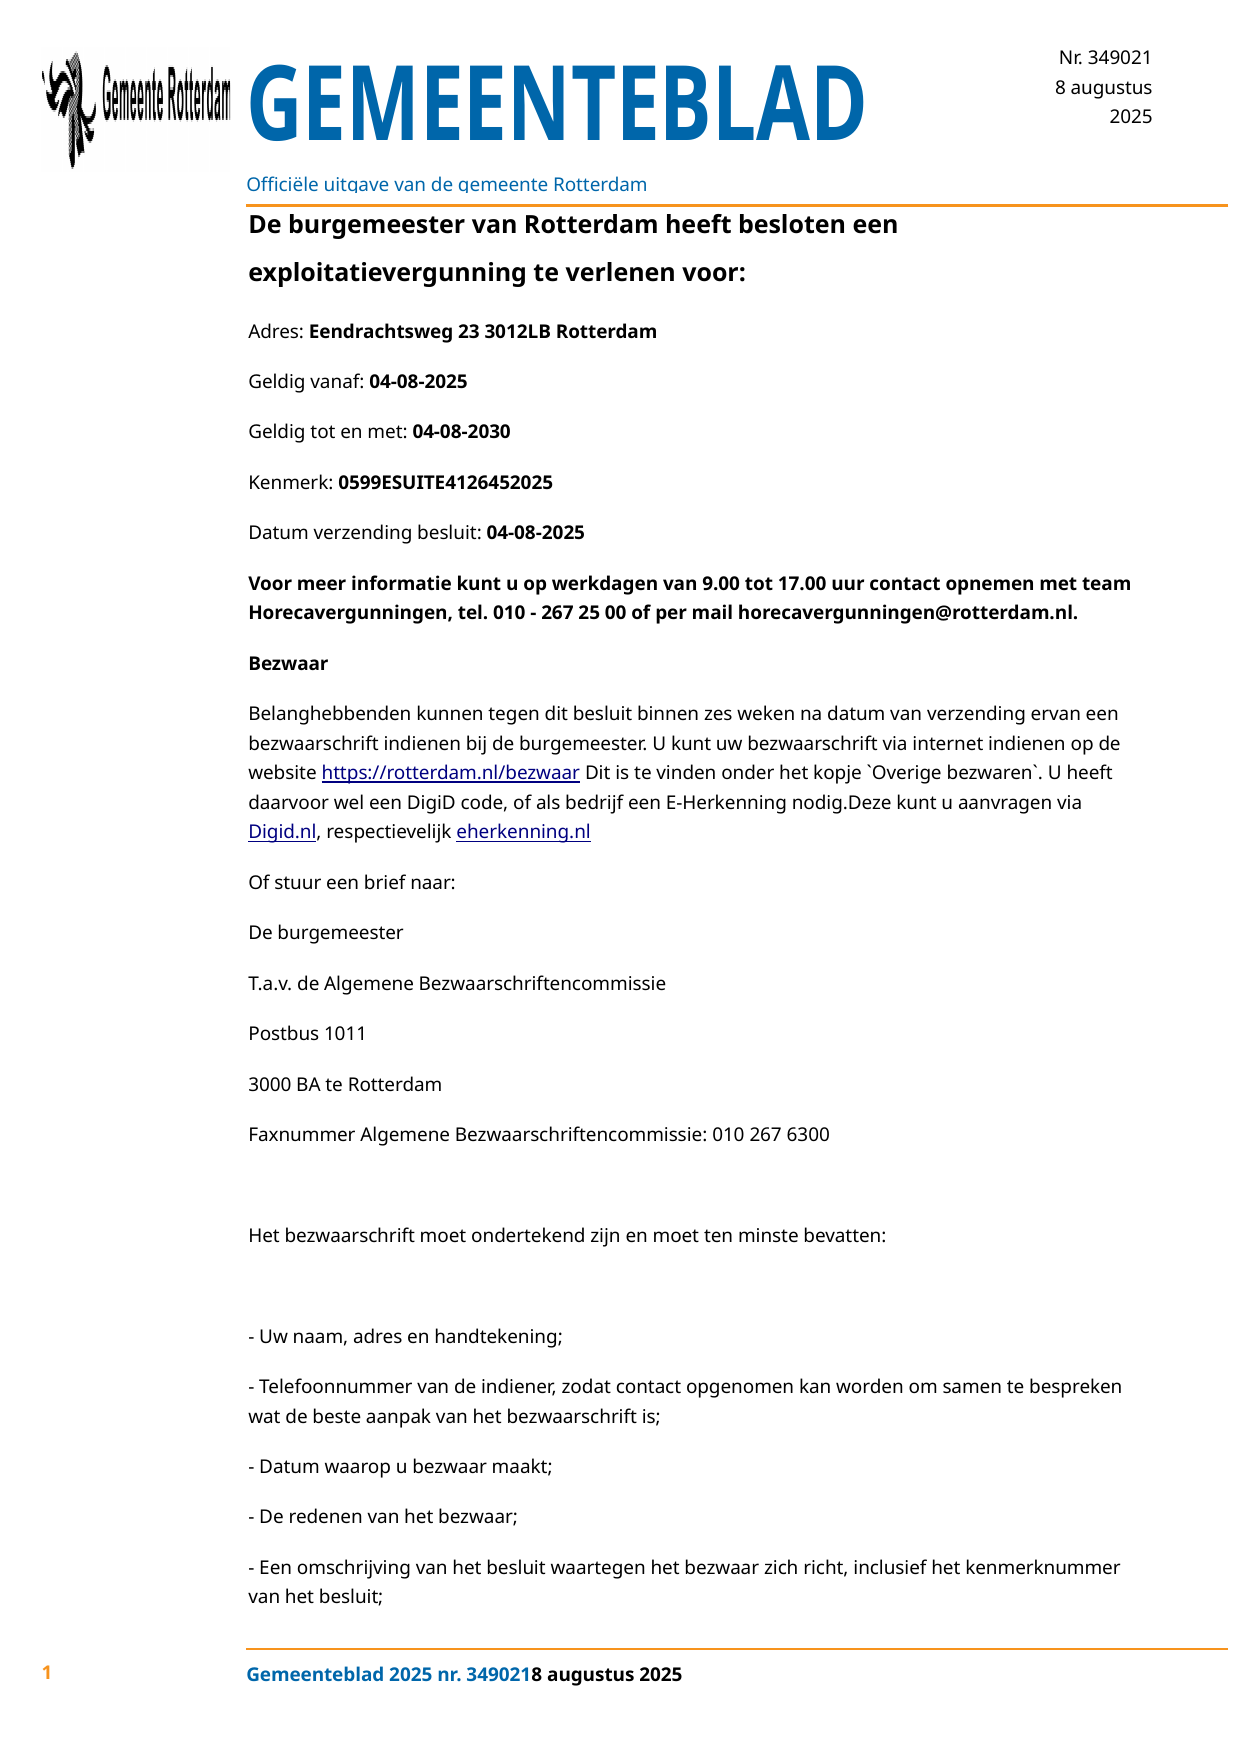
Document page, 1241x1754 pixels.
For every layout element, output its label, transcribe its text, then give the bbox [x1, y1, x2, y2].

text 3000 BA te Rotterdam [248, 1071, 1152, 1097]
text - De redenen van het bezwaar; [248, 1504, 1152, 1529]
text Postbus 1011 [248, 1020, 1152, 1046]
text Bezwaar [248, 650, 1152, 676]
text Voor meer informatie kunt u op werkdagen van 9.00 tot 17.00 uur contact opnemen met team Horecavergunningen, tel. 010 - 267 25 00 of per mail horecavergunningen@rotterdam.nl. [248, 570, 1152, 625]
picture [41, 47, 231, 172]
text De burgemeester van Rotterdam heeft besloten een exploitatievergunning te verlenen voor: [248, 207, 1152, 288]
text Belanghebbenden kunnen tegen dit besluit binnen zes weken na datum van verzending ervan een bezwaarschrift indienen bij de burgemeester. U kunt uw bezwaarschrift via internet indienen op de website https://rotterdam.nl/bezwaar Dit is te vinden onder het kopje `Overige bezwaren`. U heeft daarvoor wel een DigiD code, of als bedrijf een E-Herkenning nodig.Deze kunt u aanvragen via Digid.nl, respectievelijk eherkenning.nl [248, 700, 1152, 844]
text Geldig tot en met: 04-08-2030 [248, 419, 1152, 444]
text Het bezwaarschrift moet ondertekend zijn en moet ten minste bevatten: [248, 1222, 1152, 1248]
text Faxnummer Algemene Bezwaarschriftencommissie: 010 267 6300 [248, 1121, 1152, 1147]
text - Datum waarop u bezwaar maakt; [248, 1453, 1152, 1479]
text Datum verzending besluit: 04-08-2025 [248, 519, 1152, 545]
text Kenmerk: 0599ESUITE4126452025 [248, 469, 1152, 495]
text - Uw naam, adres en handtekening; [248, 1323, 1152, 1349]
text De burgemeester [248, 919, 1152, 945]
text T.a.v. de Algemene Bezwaarschriftencommissie [248, 970, 1152, 996]
text - Telefoonnummer van de indiener, zodat contact opgenomen kan worden om samen te bespreken wat de beste aanpak van het bezwaarschrift is; [248, 1373, 1152, 1429]
text Adres: Eendrachtsweg 23 3012LB Rotterdam [248, 318, 1152, 344]
text Of stuur een brief naar: [248, 869, 1152, 895]
text - Een omschrijving van het besluit waartegen het bezwaar zich richt, inclusief het kenmerknummer van het besluit; [248, 1554, 1152, 1609]
text Geldig vanaf: 04-08-2025 [248, 368, 1152, 394]
